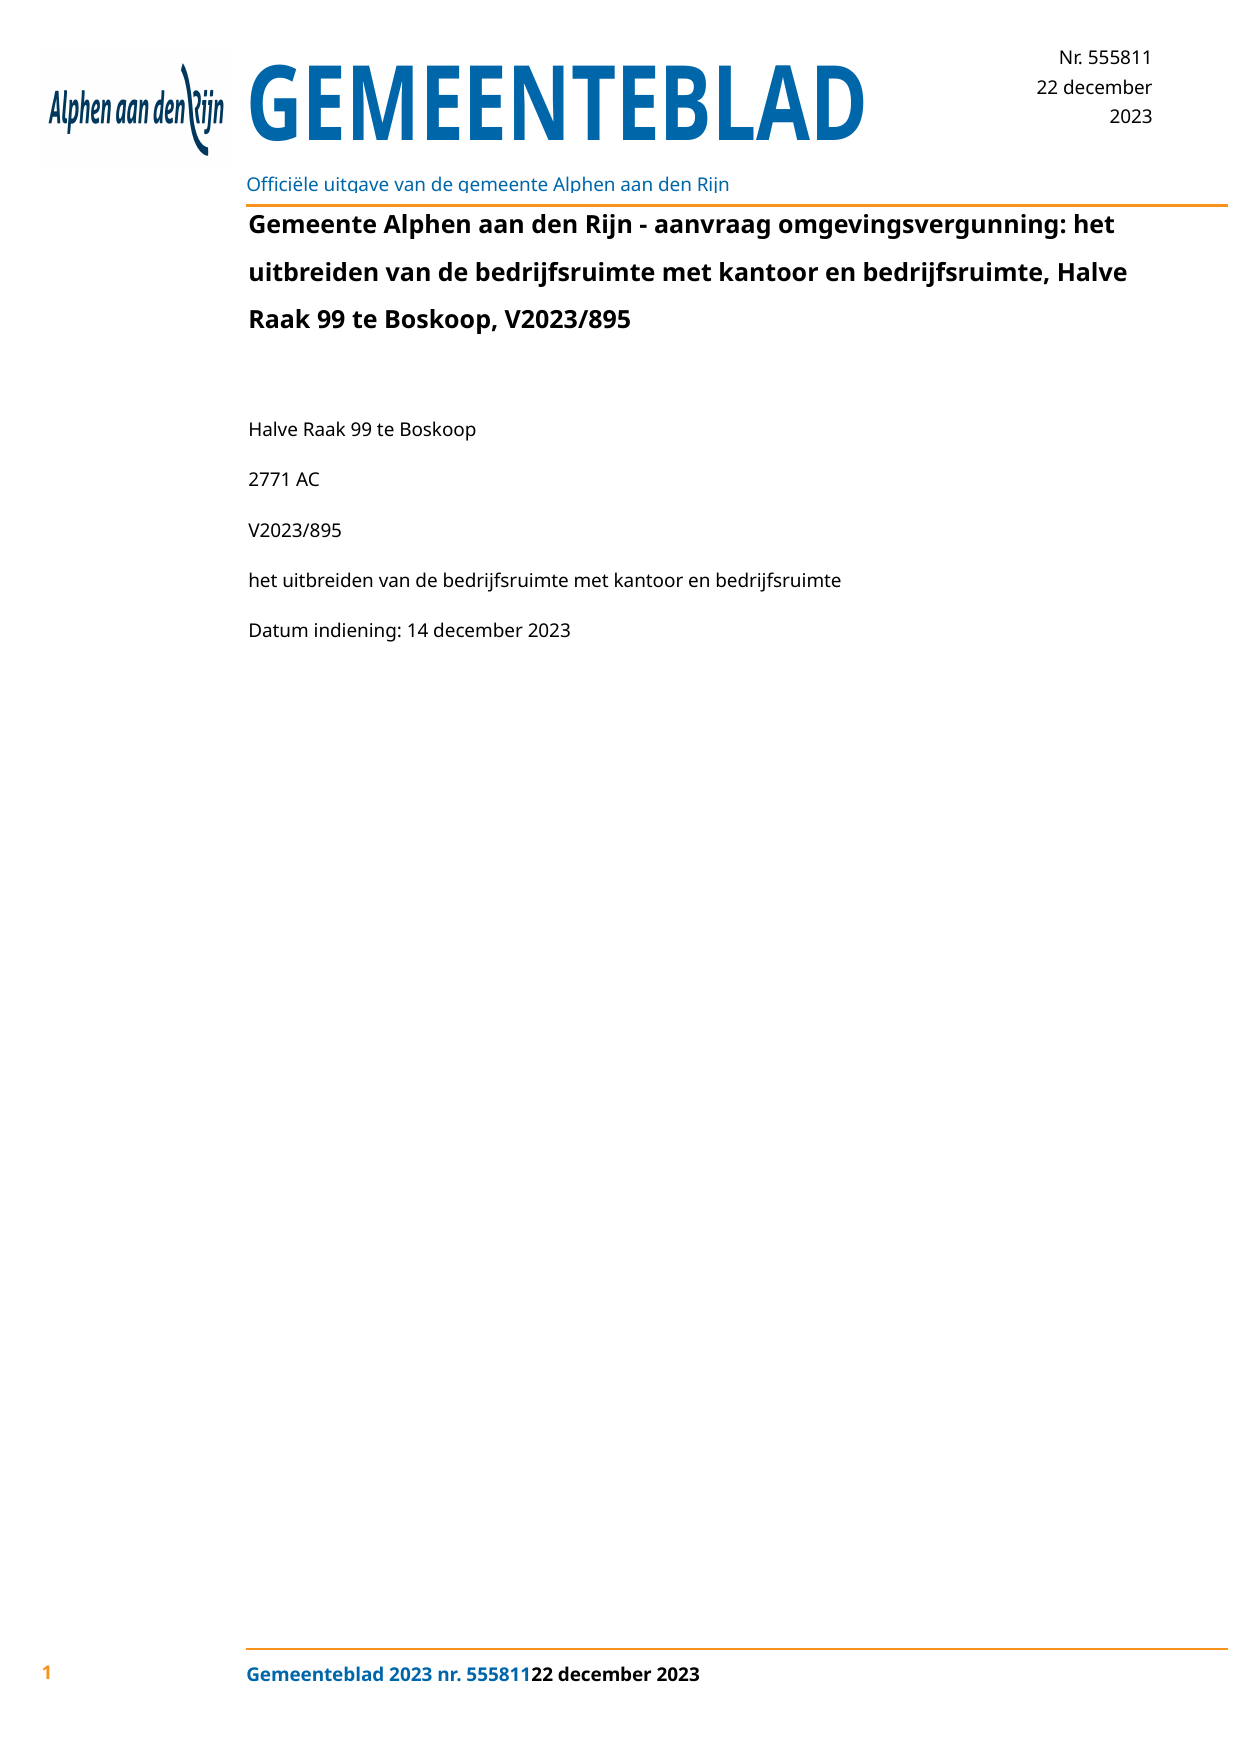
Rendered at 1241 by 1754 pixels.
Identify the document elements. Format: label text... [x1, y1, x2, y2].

picture [41, 47, 231, 172]
text Halve Raak 99 te Boskoop [248, 416, 1152, 442]
text Gemeente Alphen aan den Rijn - aanvraag omgevingsvergunning: het uitbreiden van de bedrijfsruimte met kantoor en bedrijfsruimte, Halve Raak 99 te Boskoop, V2023/895 [248, 207, 1152, 336]
text Datum indiening: 14 december 2023 [248, 618, 1152, 643]
text 2771 AC [248, 466, 1152, 492]
text het uitbreiden van de bedrijfsruimte met kantoor en bedrijfsruimte [248, 567, 1152, 593]
text V2023/895 [248, 517, 1152, 542]
